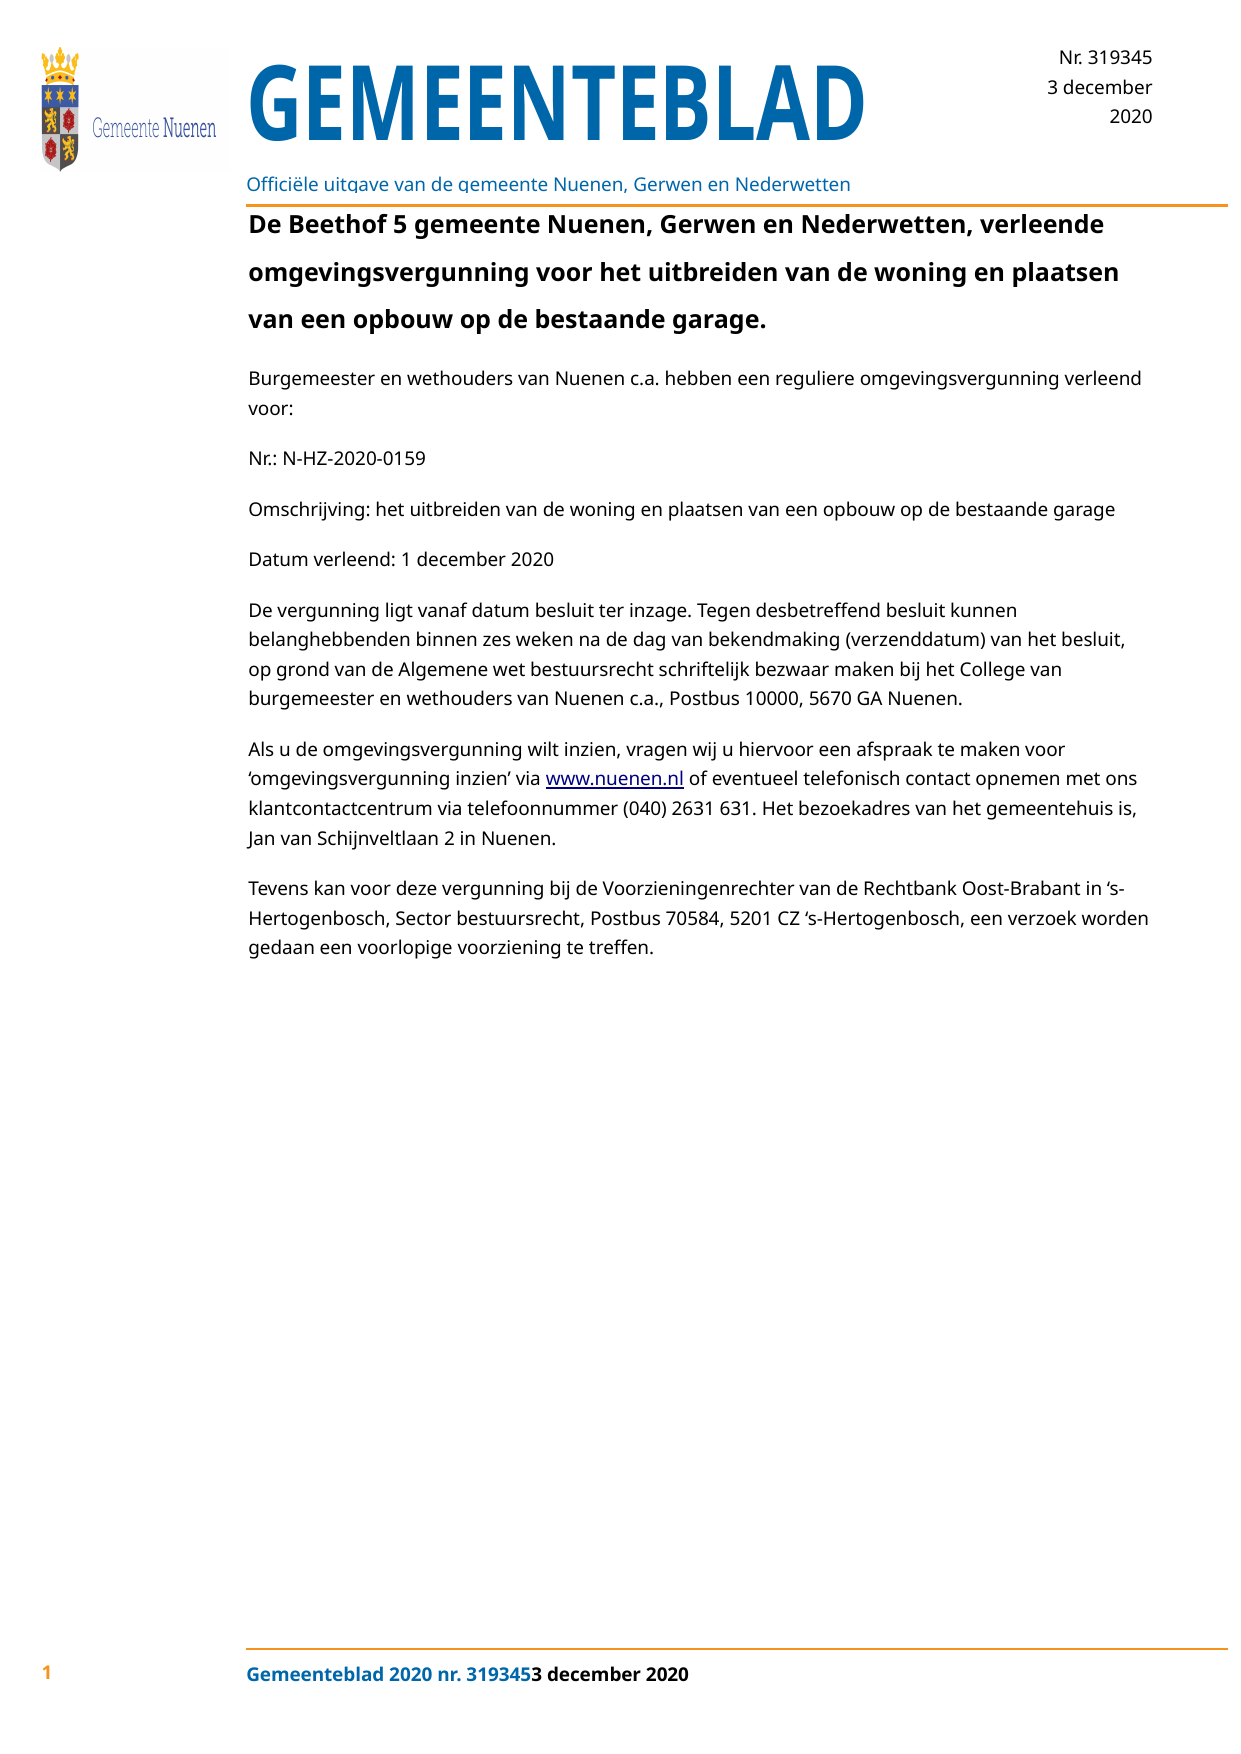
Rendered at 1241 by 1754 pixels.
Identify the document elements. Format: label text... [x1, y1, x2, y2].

text Tevens kan voor deze vergunning bij de Voorzieningenrechter van de Rechtbank Oost-Brabant in ‘s-Hertogenbosch, Sector bestuursrecht, Postbus 70584, 5201 CZ ‘s-Hertogenbosch, een verzoek worden gedaan een voorlopige voorziening te treffen. [248, 875, 1152, 960]
text Omschrijving: het uitbreiden van de woning en plaatsen van een opbouw op de bestaande garage [248, 496, 1152, 522]
text Als u de omgevingsvergunning wilt inzien, vragen wij u hiervoor een afspraak te maken voor ‘omgevingsvergunning inzien’ via www.nuenen.nl of eventueel telefonisch contact opnemen met ons klantcontactcentrum via telefoonnummer (040) 2631 631. Het bezoekadres van het gemeentehuis is, Jan van Schijnveltlaan 2 in Nuenen. [248, 736, 1152, 850]
picture [41, 47, 231, 172]
text Datum verleend: 1 december 2020 [248, 546, 1152, 572]
text Burgemeester en wethouders van Nuenen c.a. hebben een reguliere omgevingsvergunning verleend voor: [248, 366, 1152, 421]
text Nr.: N-HZ-2020-0159 [248, 446, 1152, 471]
text De vergunning ligt vanaf datum besluit ter inzage. Tegen desbetreffend besluit kunnen belanghebbenden binnen zes weken na de dag van bekendmaking (verzenddatum) van het besluit, op grond van de Algemene wet bestuursrecht schriftelijk bezwaar maken bij het College van burgemeester en wethouders van Nuenen c.a., Postbus 10000, 5670 GA Nuenen. [248, 597, 1152, 711]
text De Beethof 5 gemeente Nuenen, Gerwen en Nederwetten, verleende omgevingsvergunning voor het uitbreiden van de woning en plaatsen van een opbouw op de bestaande garage. [248, 207, 1152, 336]
